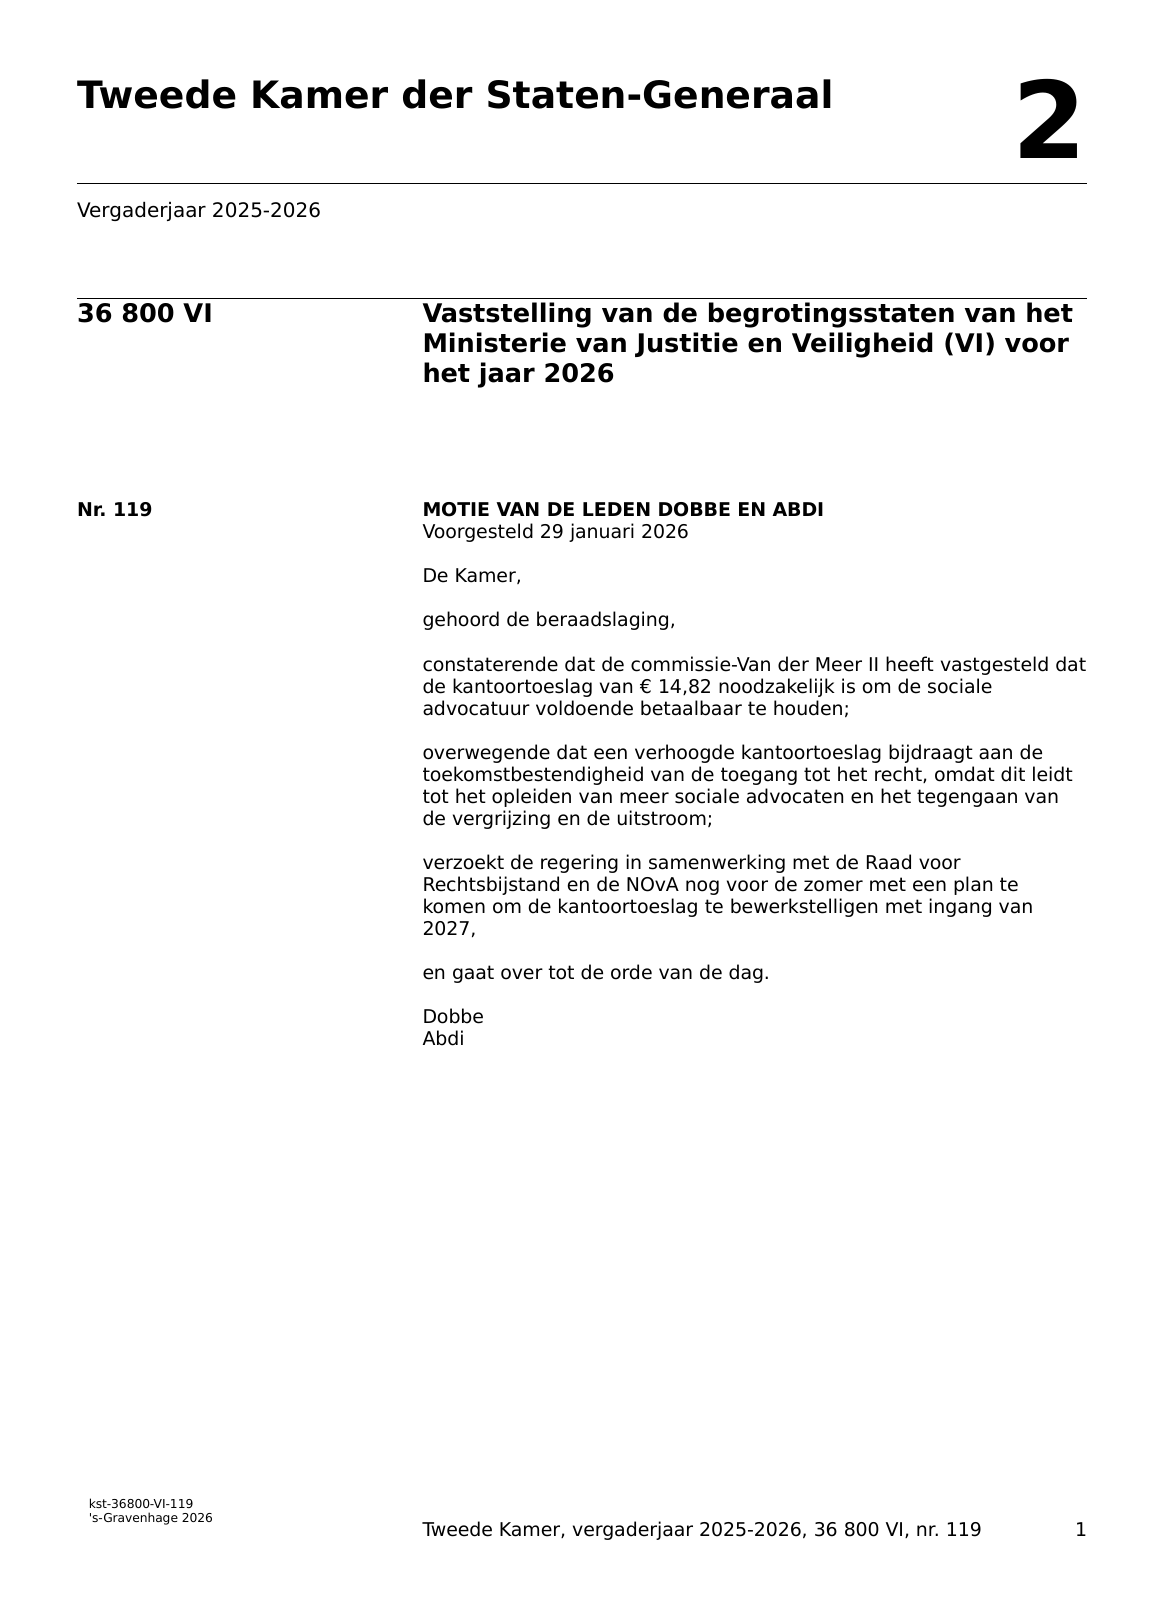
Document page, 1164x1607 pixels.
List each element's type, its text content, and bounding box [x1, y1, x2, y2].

text De Kamer, [422, 565, 1087, 587]
text verzoekt de regering in samenwerking met de Raad voor Rechtsbijstand en de NOvA nog voor de zomer met een plan te komen om de kantoortoeslag te bewerkstelligen met ingang van 2027, [422, 852, 1087, 940]
table_header Tweede Kamer der Staten-Generaal [77, 59, 886, 183]
text constaterende dat de commissie-Van der Meer II heeft vastgesteld dat de kantoortoeslag van € 14,82 noodzakelijk is om de sociale advocatuur voldoende betaalbaar te houden; [422, 653, 1087, 719]
text Abdi [422, 1028, 1087, 1050]
text kst-36800-VI-119 [88, 1497, 323, 1511]
text Voorgesteld 29 januari 2026 [422, 521, 1087, 543]
text Dobbe [422, 1006, 1087, 1028]
text en gaat over tot de orde van de dag. [422, 962, 1087, 984]
table_cell Vergaderjaar 2025-2026 [77, 184, 1087, 298]
text gehoord de beraadslaging, [422, 609, 1087, 631]
subtitle 36 800 VI Vaststelling van de begrotingsstaten van het Ministerie van Justitie en Veiligheid (VI) voor het jaar 2026 [77, 299, 1087, 388]
text overwegende dat een verhoogde kantoortoeslag bijdraagt aan de toekomstbestendigheid van de toegang tot het recht, omdat dit leidt tot het opleiden van meer sociale advocaten en het tegengaan van de vergrijzing en de uitstroom; [422, 742, 1087, 829]
table_header 2 [886, 59, 1087, 183]
text 's-Gravenhage 2026 [88, 1511, 323, 1525]
subtitle Nr. 119 MOTIE VAN DE LEDEN DOBBE EN ABDI [77, 499, 1087, 521]
